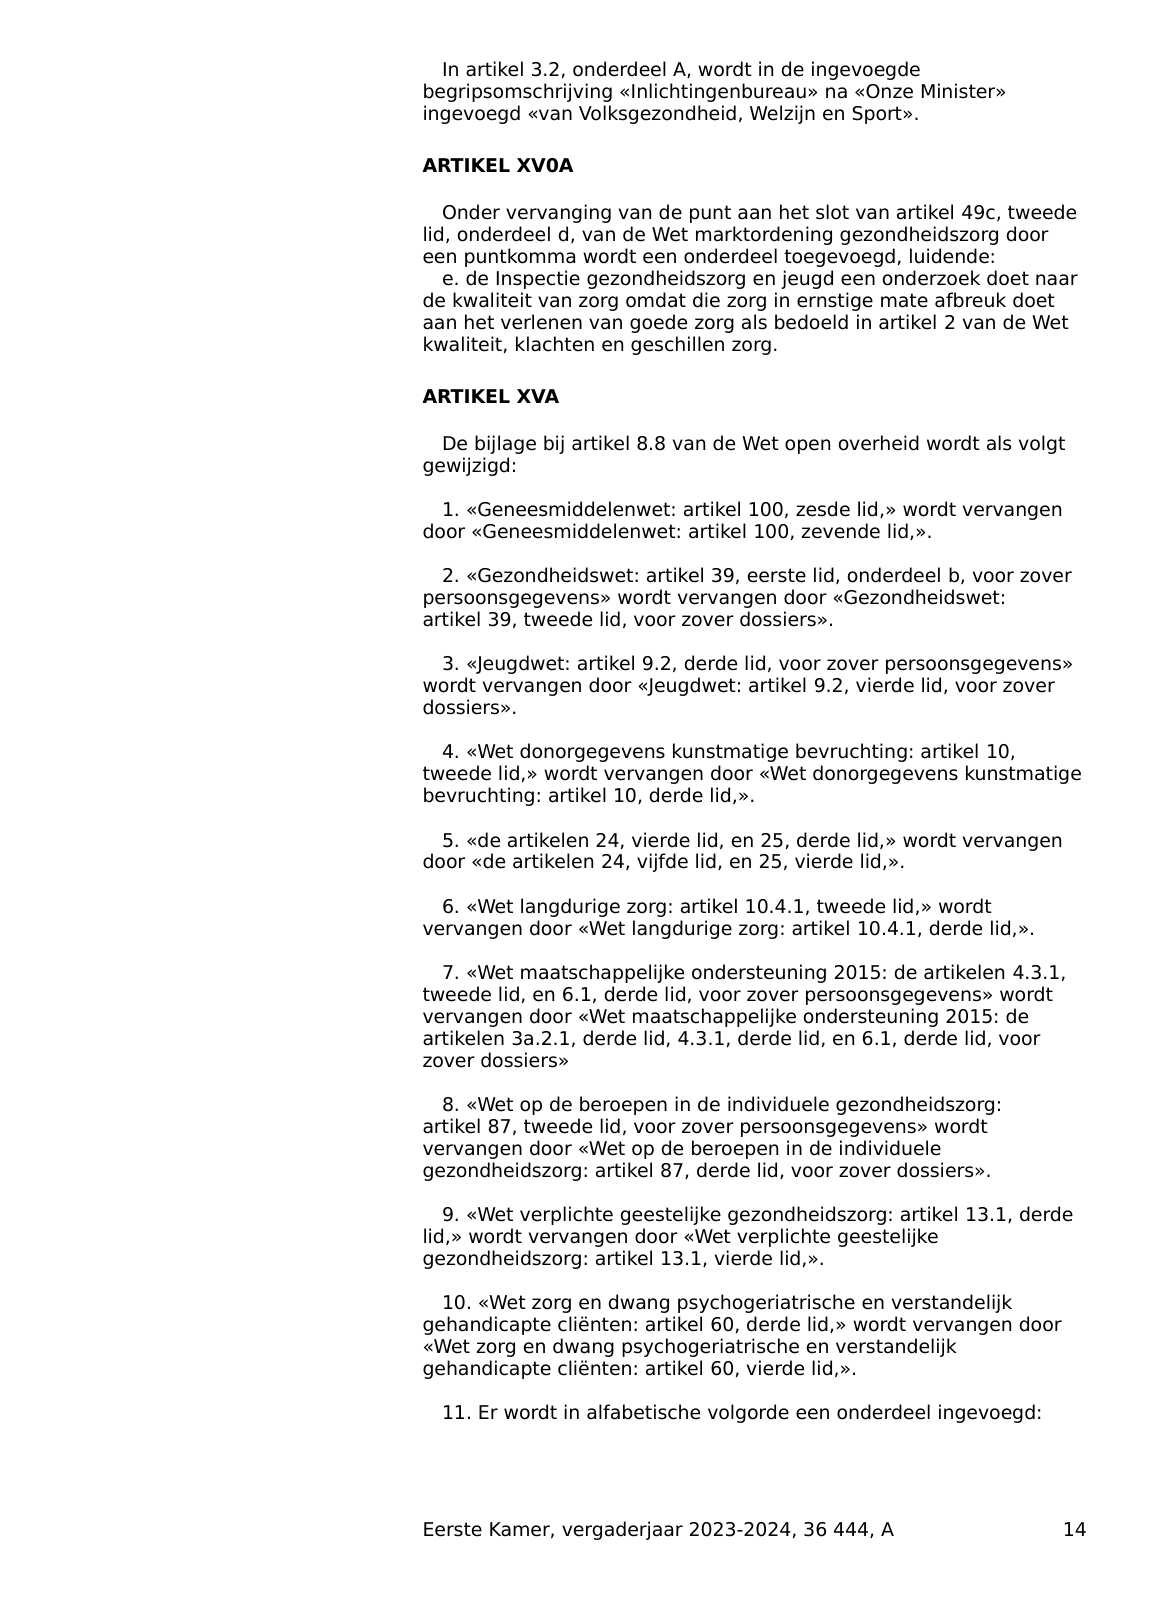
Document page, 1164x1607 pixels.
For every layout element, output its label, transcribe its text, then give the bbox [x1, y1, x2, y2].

text De bijlage bij artikel 8.8 van de Wet open overheid wordt als volgt gewijzigd: [422, 433, 1087, 477]
subtitle ARTIKEL XV0A [422, 155, 1087, 177]
text 9. «Wet verplichte geestelijke gezondheidszorg: artikel 13.1, derde lid,» wordt vervangen door «Wet verplichte geestelijke gezondheidszorg: artikel 13.1, vierde lid,». [422, 1204, 1087, 1270]
text 6. «Wet langdurige zorg: artikel 10.4.1, tweede lid,» wordt vervangen door «Wet langdurige zorg: artikel 10.4.1, derde lid,». [422, 896, 1087, 939]
text Onder vervanging van de punt aan het slot van artikel 49c, tweede lid, onderdeel d, van de Wet marktordening gezondheidszorg door een puntkomma wordt een onderdeel toegevoegd, luidende: [422, 202, 1087, 268]
text 11. Er wordt in alfabetische volgorde een onderdeel ingevoegd: [422, 1402, 1087, 1424]
text 1. «Geneesmiddelenwet: artikel 100, zesde lid,» wordt vervangen door «Geneesmiddelenwet: artikel 100, zevende lid,». [422, 499, 1087, 543]
text 2. «Gezondheidswet: artikel 39, eerste lid, onderdeel b, voor zover persoonsgegevens» wordt vervangen door «Gezondheidswet: artikel 39, tweede lid, voor zover dossiers». [422, 565, 1087, 631]
text 5. «de artikelen 24, vierde lid, en 25, derde lid,» wordt vervangen door «de artikelen 24, vijfde lid, en 25, vierde lid,». [422, 829, 1087, 873]
text 8. «Wet op de beroepen in de individuele gezondheidszorg: artikel 87, tweede lid, voor zover persoonsgegevens» wordt vervangen door «Wet op de beroepen in de individuele gezondheidszorg: artikel 87, derde lid, voor zover dossiers». [422, 1094, 1087, 1182]
text In artikel 3.2, onderdeel A, wordt in de ingevoegde begripsomschrijving «Inlichtingenbureau» na «Onze Minister» ingevoegd «van Volksgezondheid, Welzijn en Sport». [422, 59, 1087, 125]
text 7. «Wet maatschappelijke ondersteuning 2015: de artikelen 4.3.1, tweede lid, en 6.1, derde lid, voor zover persoonsgegevens» wordt vervangen door «Wet maatschappelijke ondersteuning 2015: de artikelen 3a.2.1, derde lid, 4.3.1, derde lid, en 6.1, derde lid, voor zover dossiers» [422, 962, 1087, 1072]
text 3. «Jeugdwet: artikel 9.2, derde lid, voor zover persoonsgegevens» wordt vervangen door «Jeugdwet: artikel 9.2, vierde lid, voor zover dossiers». [422, 653, 1087, 719]
text 10. «Wet zorg en dwang psychogeriatrische en verstandelijk gehandicapte cliënten: artikel 60, derde lid,» wordt vervangen door «Wet zorg en dwang psychogeriatrische en verstandelijk gehandicapte cliënten: artikel 60, vierde lid,». [422, 1292, 1087, 1380]
text e. de Inspectie gezondheidszorg en jeugd een onderzoek doet naar de kwaliteit van zorg omdat die zorg in ernstige mate afbreuk doet aan het verlenen van goede zorg als bedoeld in artikel 2 van de Wet kwaliteit, klachten en geschillen zorg. [422, 268, 1087, 356]
text 4. «Wet donorgegevens kunstmatige bevruchting: artikel 10, tweede lid,» wordt vervangen door «Wet donorgegevens kunstmatige bevruchting: artikel 10, derde lid,». [422, 741, 1087, 807]
subtitle ARTIKEL XVA [422, 386, 1087, 408]
